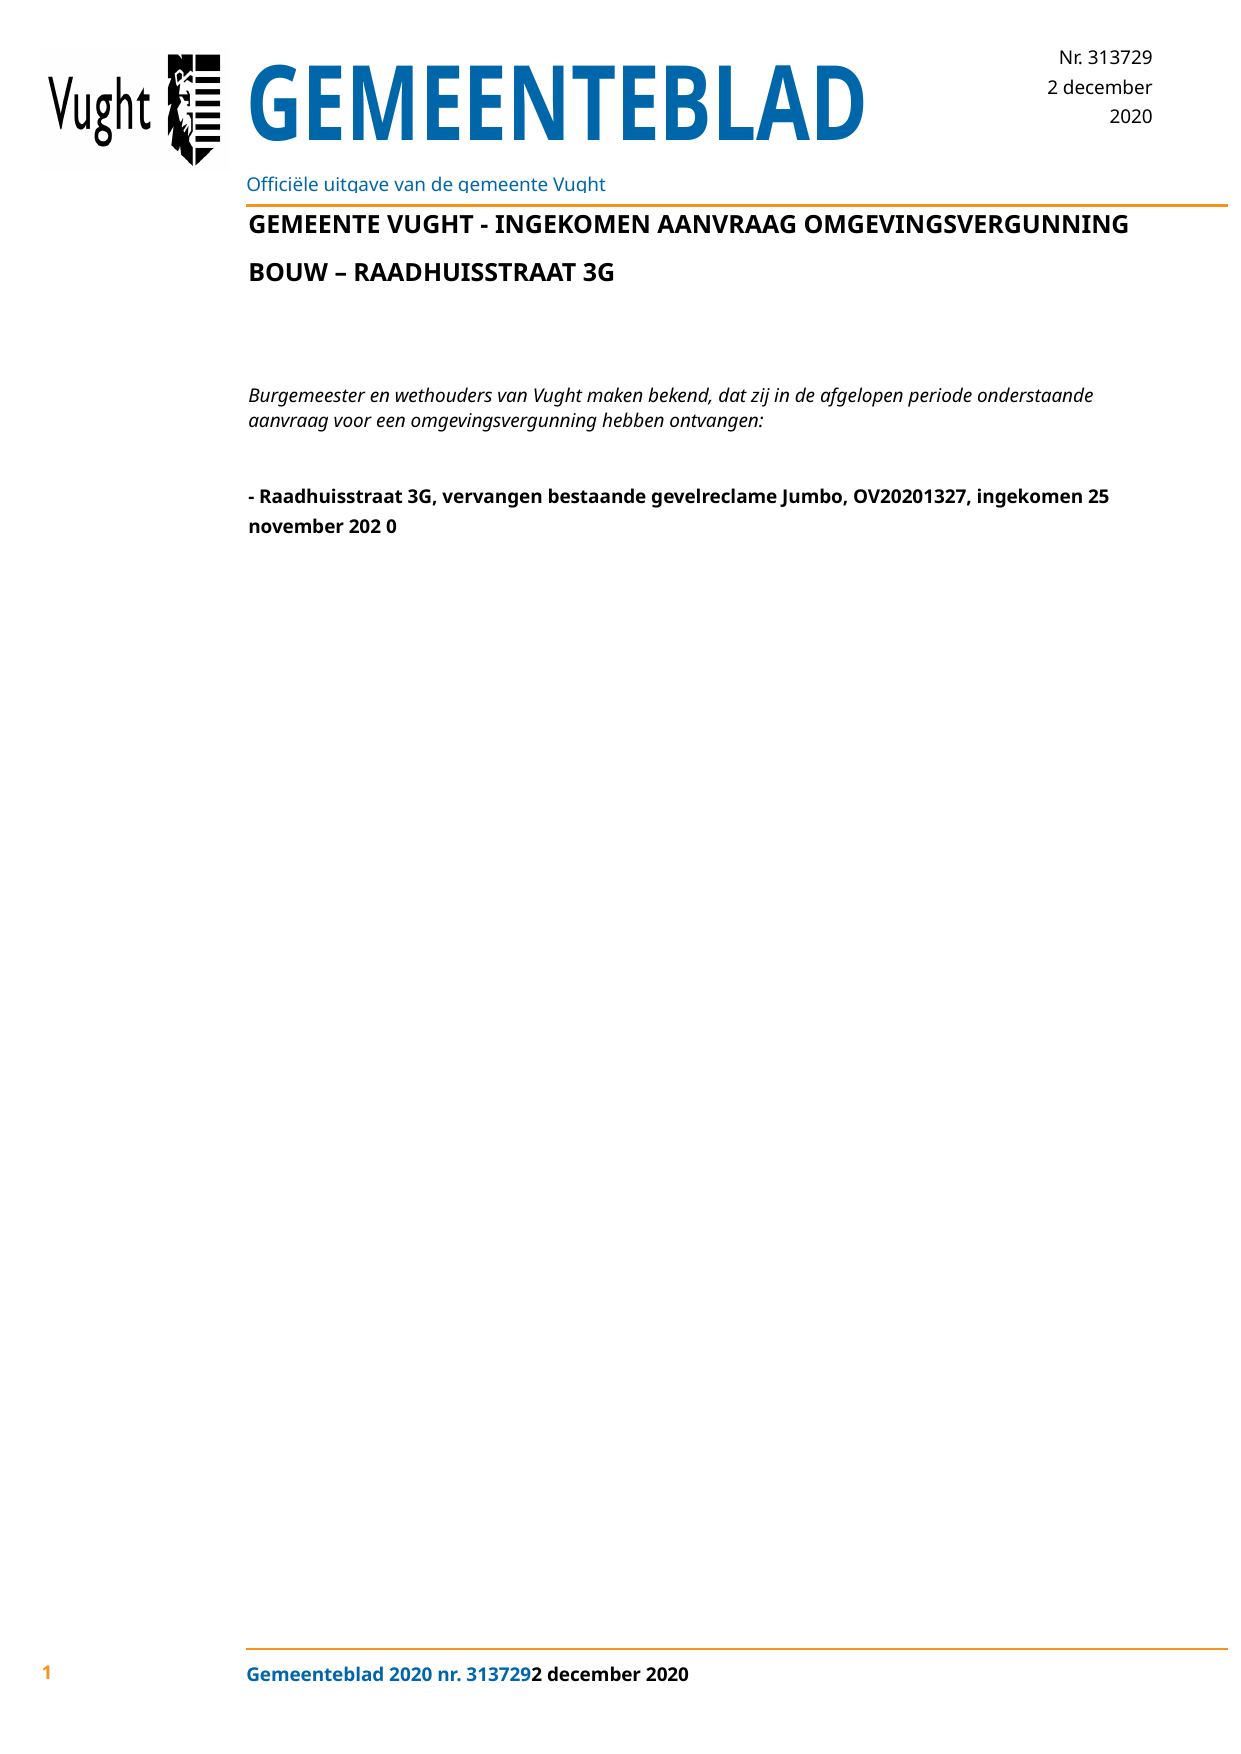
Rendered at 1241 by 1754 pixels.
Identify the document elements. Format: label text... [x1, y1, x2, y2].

picture [41, 47, 231, 172]
text GEMEENTE VUGHT - INGEKOMEN AANVRAAG OMGEVINGSVERGUNNING BOUW – RAADHUISSTRAAT 3G [248, 207, 1152, 288]
text Burgemeester en wethouders van Vught maken bekend, dat zij in de afgelopen periode onderstaande aanvraag voor een omgevingsvergunning hebben ontvangen: [248, 382, 1152, 433]
text - Raadhuisstraat 3G, vervangen bestaande gevelreclame Jumbo, OV20201327, ingekomen 25 november 202 0 [248, 484, 1152, 539]
